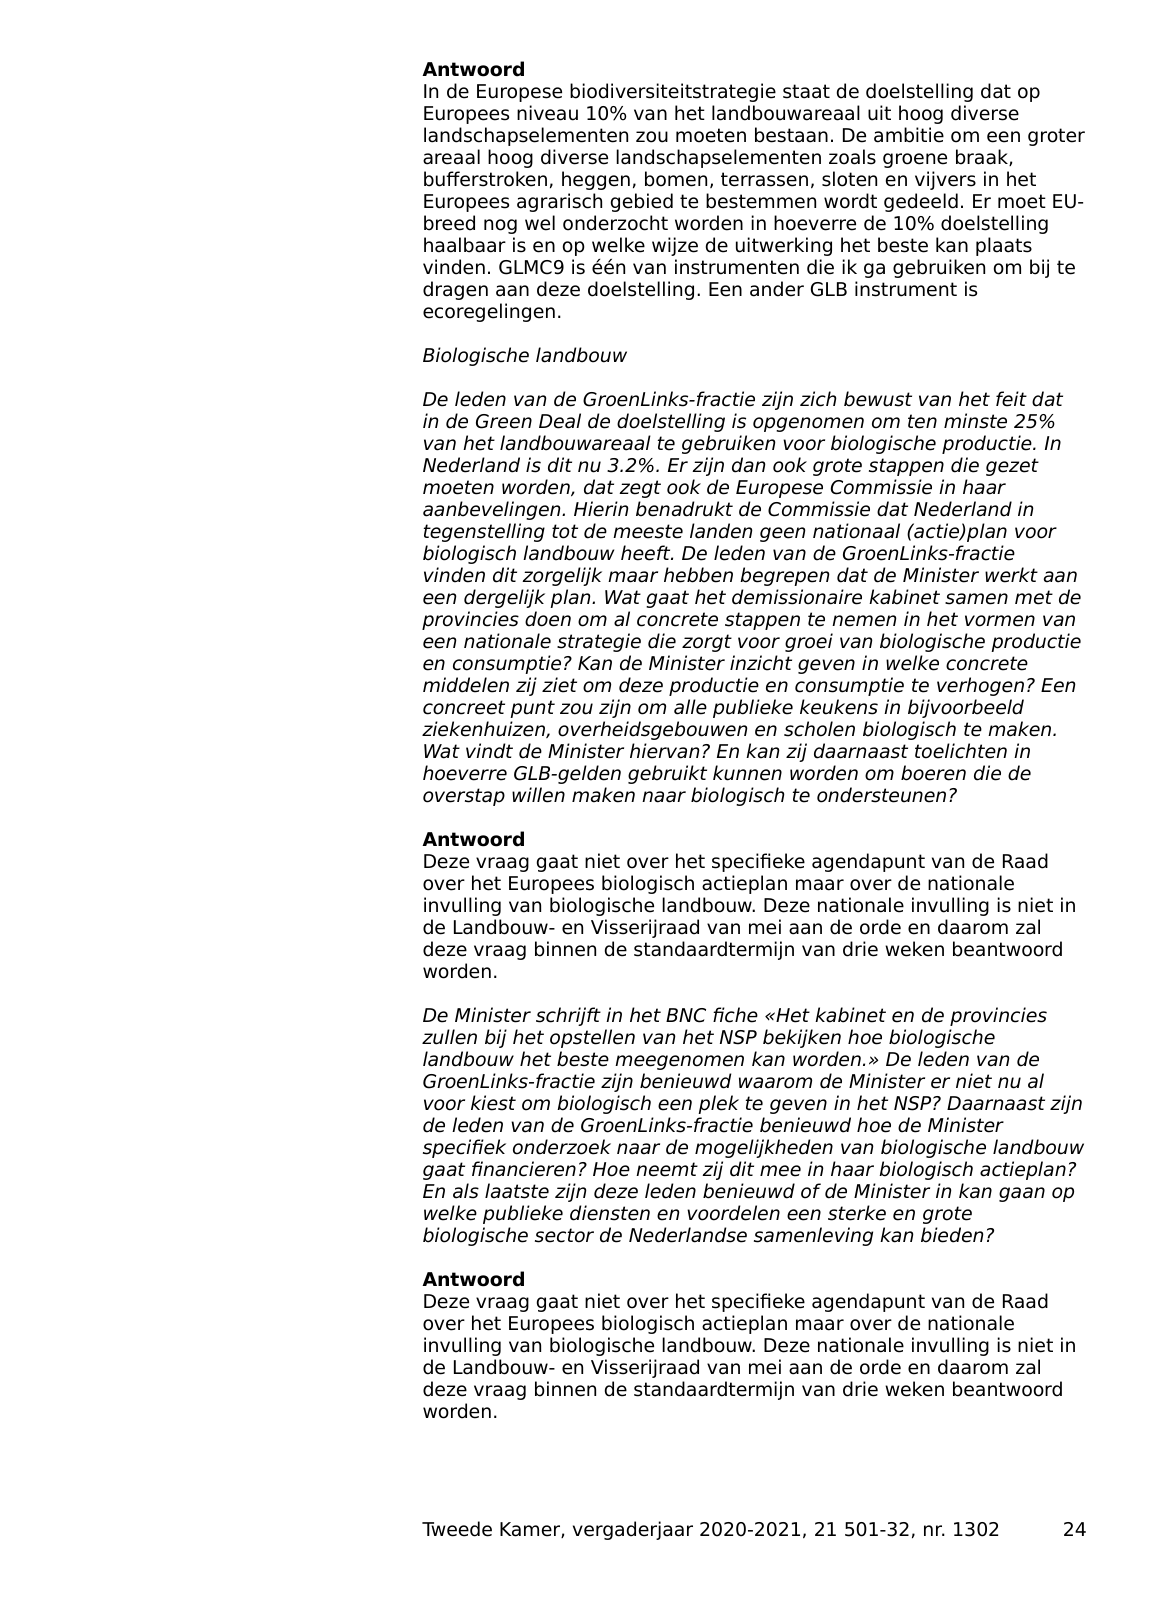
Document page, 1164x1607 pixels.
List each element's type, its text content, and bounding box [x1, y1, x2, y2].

text De Minister schrijft in het BNC fiche «Het kabinet en de provincies zullen bij het opstellen van het NSP bekijken hoe biologische landbouw het beste meegenomen kan worden.» De leden van de GroenLinks-fractie zijn benieuwd waarom de Minister er niet nu al voor kiest om biologisch een plek te geven in het NSP? Daarnaast zijn de leden van de GroenLinks-fractie benieuwd hoe de Minister specifiek onderzoek naar de mogelijkheden van biologische landbouw gaat financieren? Hoe neemt zij dit mee in haar biologisch actieplan? En als laatste zijn deze leden benieuwd of de Minister in kan gaan op welke publieke diensten en voordelen een sterke en grote biologische sector de Nederlandse samenleving kan bieden? [422, 1005, 1087, 1247]
subtitle Biologische landbouw [422, 345, 1087, 367]
text Antwoord [422, 829, 1087, 851]
text Antwoord [422, 59, 1087, 81]
text Deze vraag gaat niet over het specifieke agendapunt van de Raad over het Europees biologisch actieplan maar over de nationale invulling van biologische landbouw. Deze nationale invulling is niet in de Landbouw- en Visserijraad van mei aan de orde en daarom zal deze vraag binnen de standaardtermijn van drie weken beantwoord worden. [422, 851, 1087, 983]
text In de Europese biodiversiteitstrategie staat de doelstelling dat op Europees niveau 10% van het landbouwareaal uit hoog diverse landschapselementen zou moeten bestaan. De ambitie om een groter areaal hoog diverse landschapselementen zoals groene braak, bufferstroken, heggen, bomen, terrassen, sloten en vijvers in het Europees agrarisch gebied te bestemmen wordt gedeeld. Er moet EU-breed nog wel onderzocht worden in hoeverre de 10% doelstelling haalbaar is en op welke wijze de uitwerking het beste kan plaats vinden. GLMC9 is één van instrumenten die ik ga gebruiken om bij te dragen aan deze doelstelling. Een ander GLB instrument is ecoregelingen. [422, 81, 1087, 323]
text Antwoord [422, 1269, 1087, 1291]
text Deze vraag gaat niet over het specifieke agendapunt van de Raad over het Europees biologisch actieplan maar over de nationale invulling van biologische landbouw. Deze nationale invulling is niet in de Landbouw- en Visserijraad van mei aan de orde en daarom zal deze vraag binnen de standaardtermijn van drie weken beantwoord worden. [422, 1291, 1087, 1423]
text De leden van de GroenLinks-fractie zijn zich bewust van het feit dat in de Green Deal de doelstelling is opgenomen om ten minste 25% van het landbouwareaal te gebruiken voor biologische productie. In Nederland is dit nu 3.2%. Er zijn dan ook grote stappen die gezet moeten worden, dat zegt ook de Europese Commissie in haar aanbevelingen. Hierin benadrukt de Commissie dat Nederland in tegenstelling tot de meeste landen geen nationaal (actie)plan voor biologisch landbouw heeft. De leden van de GroenLinks-fractie vinden dit zorgelijk maar hebben begrepen dat de Minister werkt aan een dergelijk plan. Wat gaat het demissionaire kabinet samen met de provincies doen om al concrete stappen te nemen in het vormen van een nationale strategie die zorgt voor groei van biologische productie en consumptie? Kan de Minister inzicht geven in welke concrete middelen zij ziet om deze productie en consumptie te verhogen? Een concreet punt zou zijn om alle publieke keukens in bijvoorbeeld ziekenhuizen, overheidsgebouwen en scholen biologisch te maken. Wat vindt de Minister hiervan? En kan zij daarnaast toelichten in hoeverre GLB-gelden gebruikt kunnen worden om boeren die de overstap willen maken naar biologisch te ondersteunen? [422, 389, 1087, 807]
